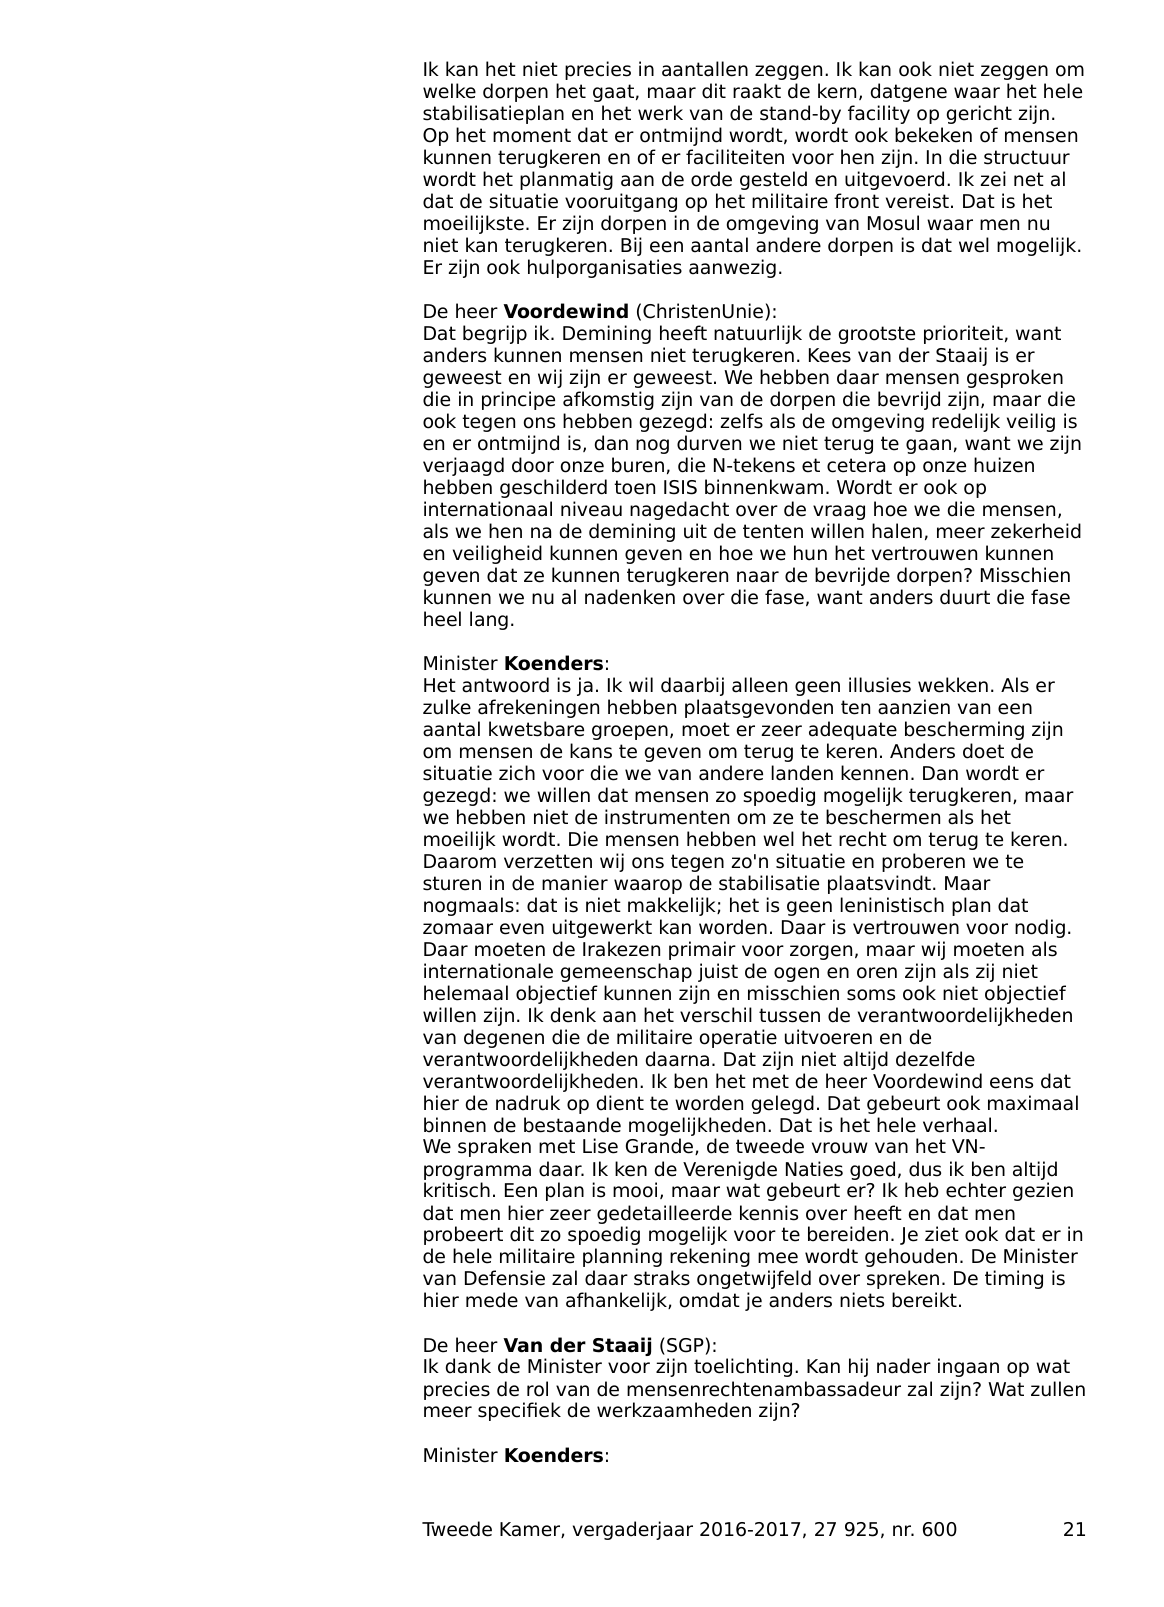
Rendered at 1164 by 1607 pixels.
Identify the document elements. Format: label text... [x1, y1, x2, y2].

text Ik dank de Minister voor zijn toelichting. Kan hij nader ingaan op wat precies de rol van de mensenrechtenambassadeur zal zijn? Wat zullen meer specifiek de werkzaamheden zijn? [422, 1356, 1087, 1422]
text Dat begrijp ik. Demining heeft natuurlijk de grootste prioriteit, want anders kunnen mensen niet terugkeren. Kees van der Staaij is er geweest en wij zijn er geweest. We hebben daar mensen gesproken die in principe afkomstig zijn van de dorpen die bevrijd zijn, maar die ook tegen ons hebben gezegd: zelfs als de omgeving redelijk veilig is en er ontmijnd is, dan nog durven we niet terug te gaan, want we zijn verjaagd door onze buren, die N-tekens et cetera op onze huizen hebben geschilderd toen ISIS binnenkwam. Wordt er ook op internationaal niveau nagedacht over de vraag hoe we die mensen, als we hen na de demining uit de tenten willen halen, meer zekerheid en veiligheid kunnen geven en hoe we hun het vertrouwen kunnen geven dat ze kunnen terugkeren naar de bevrijde dorpen? Misschien kunnen we nu al nadenken over die fase, want anders duurt die fase heel lang. [422, 323, 1087, 631]
text De heer Van der Staaij (SGP): [422, 1334, 1087, 1356]
text De heer Voordewind (ChristenUnie): [422, 301, 1087, 323]
text Het antwoord is ja. Ik wil daarbij alleen geen illusies wekken. Als er zulke afrekeningen hebben plaatsgevonden ten aanzien van een aantal kwetsbare groepen, moet er zeer adequate bescherming zijn om mensen de kans te geven om terug te keren. Anders doet de situatie zich voor die we van andere landen kennen. Dan wordt er gezegd: we willen dat mensen zo spoedig mogelijk terugkeren, maar we hebben niet de instrumenten om ze te beschermen als het moeilijk wordt. Die mensen hebben wel het recht om terug te keren. Daarom verzetten wij ons tegen zo'n situatie en proberen we te sturen in de manier waarop de stabilisatie plaatsvindt. Maar nogmaals: dat is niet makkelijk; het is geen leninistisch plan dat zomaar even uitgewerkt kan worden. Daar is vertrouwen voor nodig. Daar moeten de Irakezen primair voor zorgen, maar wij moeten als internationale gemeenschap juist de ogen en oren zijn als zij niet helemaal objectief kunnen zijn en misschien soms ook niet objectief willen zijn. Ik denk aan het verschil tussen de verantwoordelijkheden van degenen die de militaire operatie uitvoeren en de verantwoordelijkheden daarna. Dat zijn niet altijd dezelfde verantwoordelijkheden. Ik ben het met de heer Voordewind eens dat hier de nadruk op dient te worden gelegd. Dat gebeurt ook maximaal binnen de bestaande mogelijkheden. Dat is het hele verhaal. [422, 675, 1087, 1136]
text Ik kan het niet precies in aantallen zeggen. Ik kan ook niet zeggen om welke dorpen het gaat, maar dit raakt de kern, datgene waar het hele stabilisatieplan en het werk van de stand-by facility op gericht zijn. Op het moment dat er ontmijnd wordt, wordt ook bekeken of mensen kunnen terugkeren en of er faciliteiten voor hen zijn. In die structuur wordt het planmatig aan de orde gesteld en uitgevoerd. Ik zei net al dat de situatie vooruitgang op het militaire front vereist. Dat is het moeilijkste. Er zijn dorpen in de omgeving van Mosul waar men nu niet kan terugkeren. Bij een aantal andere dorpen is dat wel mogelijk. Er zijn ook hulporganisaties aanwezig. [422, 59, 1087, 279]
text Minister Koenders: [422, 1444, 1087, 1467]
text We spraken met Lise Grande, de tweede vrouw van het VN-programma daar. Ik ken de Verenigde Naties goed, dus ik ben altijd kritisch. Een plan is mooi, maar wat gebeurt er? Ik heb echter gezien dat men hier zeer gedetailleerde kennis over heeft en dat men probeert dit zo spoedig mogelijk voor te bereiden. Je ziet ook dat er in de hele militaire planning rekening mee wordt gehouden. De Minister van Defensie zal daar straks ongetwijfeld over spreken. De timing is hier mede van afhankelijk, omdat je anders niets bereikt. [422, 1136, 1087, 1312]
text Minister Koenders: [422, 653, 1087, 675]
